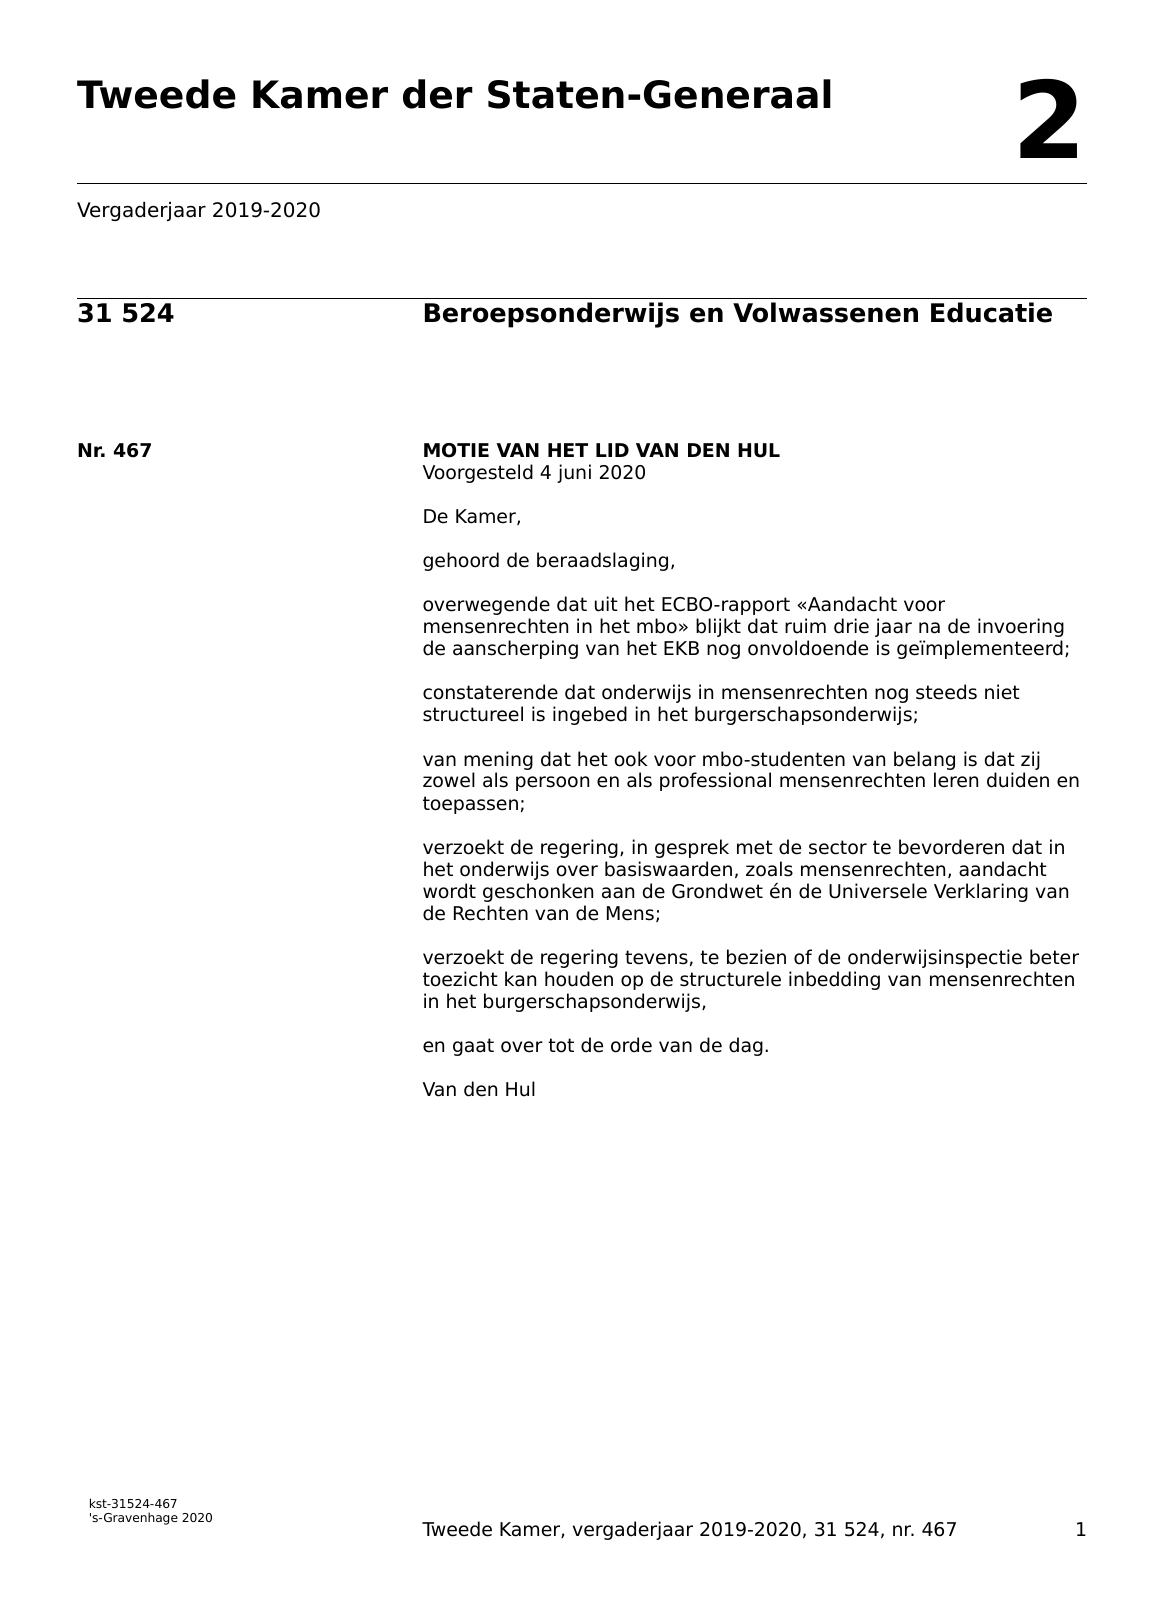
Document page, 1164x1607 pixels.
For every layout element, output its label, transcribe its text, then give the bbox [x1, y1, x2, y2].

text 's-Gravenhage 2020 [88, 1511, 323, 1525]
subtitle 31 524 Beroepsonderwijs en Volwassenen Educatie [77, 299, 1087, 329]
subtitle Nr. 467 MOTIE VAN HET LID VAN DEN HUL [77, 440, 1087, 462]
text verzoekt de regering, in gesprek met de sector te bevorderen dat in het onderwijs over basiswaarden, zoals mensenrechten, aandacht wordt geschonken aan de Grondwet én de Universele Verklaring van de Rechten van de Mens; [422, 837, 1087, 924]
table_header 2 [886, 59, 1087, 183]
text Voorgesteld 4 juni 2020 [422, 462, 1087, 484]
table_header Tweede Kamer der Staten-Generaal [77, 59, 886, 183]
text overwegende dat uit het ECBO-rapport «Aandacht voor mensenrechten in het mbo» blijkt dat ruim drie jaar na de invoering de aanscherping van het EKB nog onvoldoende is geïmplementeerd; [422, 594, 1087, 660]
text Van den Hul [422, 1079, 1087, 1101]
text en gaat over tot de orde van de dag. [422, 1035, 1087, 1057]
text De Kamer, [422, 506, 1087, 528]
text kst-31524-467 [88, 1497, 323, 1511]
table_cell Vergaderjaar 2019-2020 [77, 184, 1087, 298]
text van mening dat het ook voor mbo-studenten van belang is dat zij zowel als persoon en als professional mensenrechten leren duiden en toepassen; [422, 748, 1087, 814]
text verzoekt de regering tevens, te bezien of de onderwijsinspectie beter toezicht kan houden op de structurele inbedding van mensenrechten in het burgerschapsonderwijs, [422, 947, 1087, 1013]
text gehoord de beraadslaging, [422, 550, 1087, 572]
text constaterende dat onderwijs in mensenrechten nog steeds niet structureel is ingebed in het burgerschapsonderwijs; [422, 682, 1087, 726]
